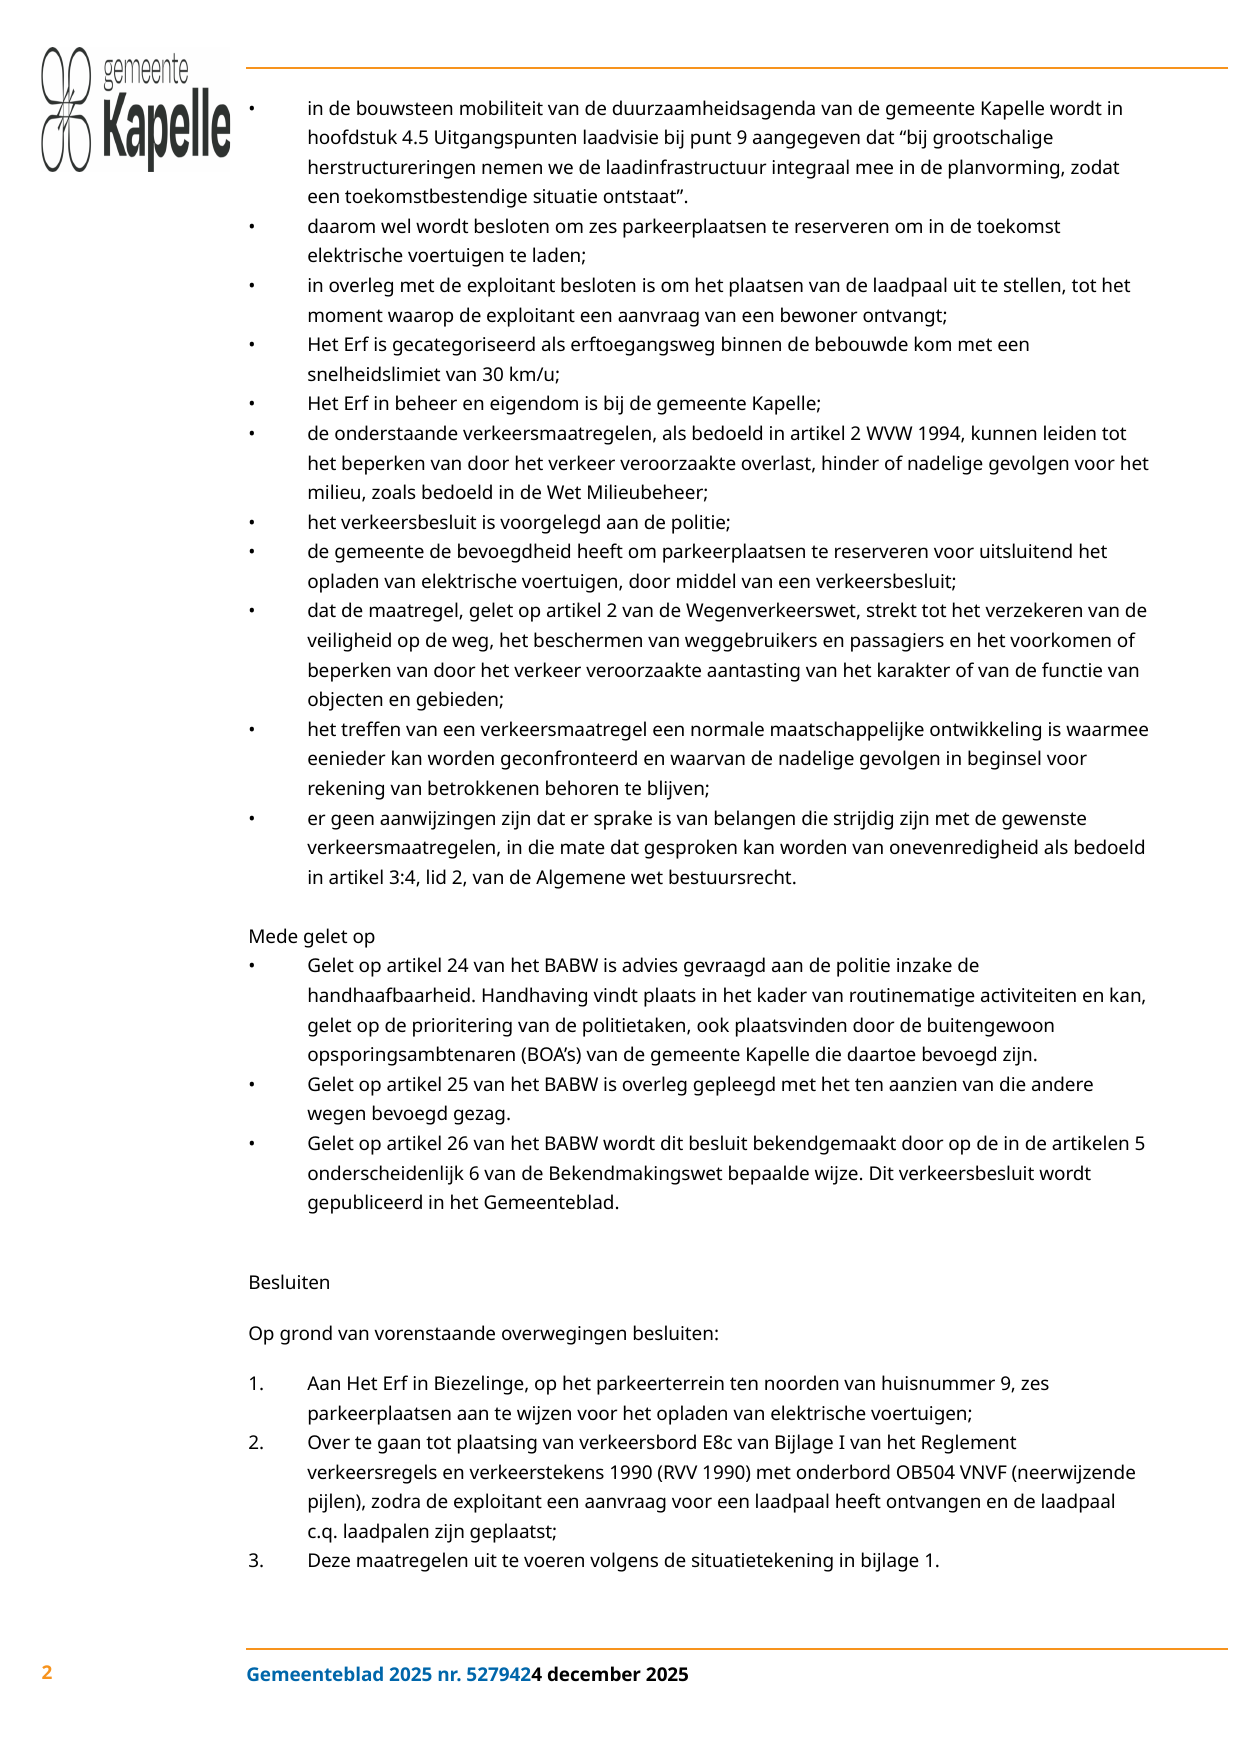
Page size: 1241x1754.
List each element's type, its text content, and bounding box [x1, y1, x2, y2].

list Gelet op artikel 25 van het BABW is overleg gepleegd met het ten aanzien van die andere wegen bevoegd gezag. [248, 1071, 1152, 1126]
list Gelet op artikel 26 van het BABW wordt dit besluit bekendgemaakt door op de in de artikelen 5 onderscheidenlijk 6 van de Bekendmakingswet bepaalde wijze. Dit verkeersbesluit wordt gepubliceerd in het Gemeenteblad. [248, 1130, 1152, 1215]
list in overleg met de exploitant besloten is om het plaatsen van de laadpaal uit te stellen, tot het moment waarop de exploitant een aanvraag van een bewoner ontvangt; [248, 272, 1152, 328]
list dat de maatregel, gelet op artikel 2 van de Wegenverkeerswet, strekt tot het verzekeren van de veiligheid op de weg, het beschermen van weggebruikers en passagiers en het voorkomen of beperken van door het verkeer veroorzaakte aantasting van het karakter of van de functie van objecten en gebieden; [248, 598, 1152, 712]
text Besluiten [248, 1269, 1152, 1295]
text Mede gelet op [248, 923, 1152, 949]
list het verkeersbesluit is voorgelegd aan de politie; [248, 509, 1152, 535]
list daarom wel wordt besloten om zes parkeerplaatsen te reserveren om in de toekomst elektrische voertuigen te laden; [248, 213, 1152, 268]
list Aan Het Erf in Biezelinge, op het parkeerterrein ten noorden van huisnummer 9, zes parkeerplaatsen aan te wijzen voor het opladen van elektrische voertuigen; [248, 1370, 1152, 1426]
list Het Erf is gecategoriseerd als erftoegangsweg binnen de bebouwde kom met een snelheidslimiet van 30 km/u; [248, 331, 1152, 387]
list Het Erf in beheer en eigendom is bij de gemeente Kapelle; [248, 391, 1152, 416]
list in de bouwsteen mobiliteit van de duurzaamheidsagenda van de gemeente Kapelle wordt in hoofdstuk 4.5 Uitgangspunten laadvisie bij punt 9 aangegeven dat “bij grootschalige herstructureringen nemen we de laadinfrastructuur integraal mee in de planvorming, zodat een toekomstbestendige situatie ontstaat”. [248, 95, 1152, 209]
list de onderstaande verkeersmaatregelen, als bedoeld in artikel 2 WVW 1994, kunnen leiden tot het beperken van door het verkeer veroorzaakte overlast, hinder of nadelige gevolgen voor het milieu, zoals bedoeld in de Wet Milieubeheer; [248, 420, 1152, 505]
list het treffen van een verkeersmaatregel een normale maatschappelijke ontwikkeling is waarmee eenieder kan worden geconfronteerd en waarvan de nadelige gevolgen in beginsel voor rekening van betrokkenen behoren te blijven; [248, 716, 1152, 801]
text Op grond van vorenstaande overwegingen besluiten: [248, 1320, 1152, 1346]
picture [41, 47, 231, 172]
list Gelet op artikel 24 van het BABW is advies gevraagd aan de politie inzake de handhaafbaarheid. Handhaving vindt plaats in het kader van routinematige activiteiten en kan, gelet op de prioritering van de politietaken, ook plaatsvinden door de buitengewoon opsporingsambtenaren (BOA’s) van de gemeente Kapelle die daartoe bevoegd zijn. [248, 953, 1152, 1067]
list Deze maatregelen uit te voeren volgens de situatietekening in bijlage 1. [248, 1548, 1152, 1573]
list de gemeente de bevoegdheid heeft om parkeerplaatsen te reserveren voor uitsluitend het opladen van elektrische voertuigen, door middel van een verkeersbesluit; [248, 538, 1152, 594]
list er geen aanwijzingen zijn dat er sprake is van belangen die strijdig zijn met de gewenste verkeersmaatregelen, in die mate dat gesproken kan worden van onevenredigheid als bedoeld in artikel 3:4, lid 2, van de Algemene wet bestuursrecht. [248, 805, 1152, 890]
list Over te gaan tot plaatsing van verkeersbord E8c van Bijlage I van het Reglement verkeersregels en verkeerstekens 1990 (RVV 1990) met onderbord OB504 VNVF (neerwijzende pijlen), zodra de exploitant een aanvraag voor een laadpaal heeft ontvangen en de laadpaal c.q. laadpalen zijn geplaatst; [248, 1429, 1152, 1544]
